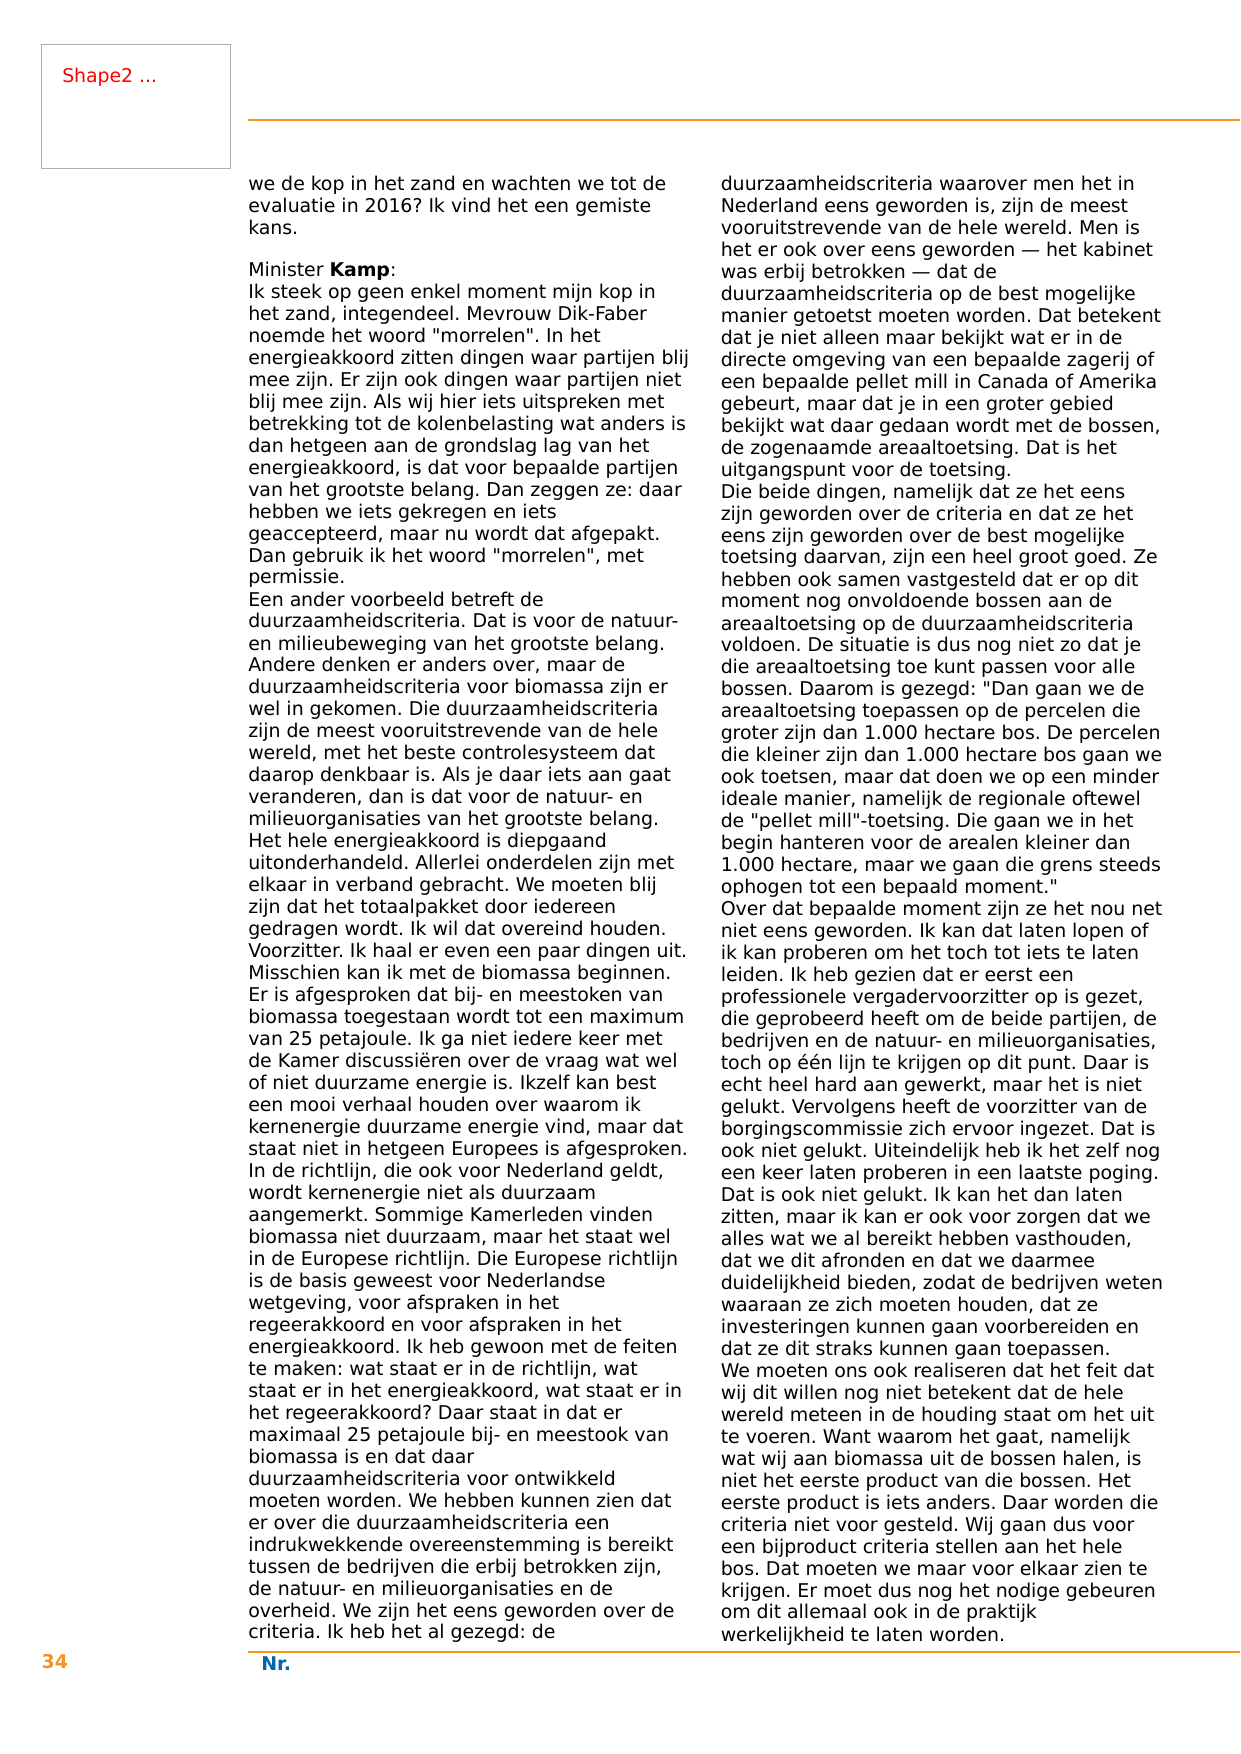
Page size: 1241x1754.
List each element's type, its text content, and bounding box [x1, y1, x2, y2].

text we de kop in het zand en wachten we tot de evaluatie in 2016? Ik vind het een gemiste kans. [248, 173, 691, 239]
text Voorzitter. Ik haal er even een paar dingen uit. Misschien kan ik met de biomassa beginnen. Er is afgesproken dat bij- en meestoken van biomassa toegestaan wordt tot een maximum van 25 petajoule. Ik ga niet iedere keer met de Kamer discussiëren over de vraag wat wel of niet duurzame energie is. Ikzelf kan best een mooi verhaal houden over waarom ik kernenergie duurzame energie vind, maar dat staat niet in hetgeen Europees is afgesproken. In de richtlijn, die ook voor Nederland geldt, wordt kernenergie niet als duurzaam aangemerkt. Sommige Kamerleden vinden biomassa niet duurzaam, maar het staat wel in de Europese richtlijn. Die Europese richtlijn is de basis geweest voor Nederlandse wetgeving, voor afspraken in het regeerakkoord en voor afspraken in het energieakkoord. Ik heb gewoon met de feiten te maken: wat staat er in de richtlijn, wat staat er in het energieakkoord, wat staat er in het regeerakkoord? Daar staat in dat er maximaal 25 petajoule bij- en meestook van biomassa is en dat daar duurzaamheidscriteria voor ontwikkeld moeten worden. We hebben kunnen zien dat er over die duurzaamheidscriteria een indrukwekkende overeenstemming is bereikt tussen de bedrijven die erbij betrokken zijn, de natuur- en milieuorganisaties en de overheid. We zijn het eens geworden over de criteria. Ik heb het al gezegd: de [248, 940, 691, 1643]
text Ik steek op geen enkel moment mijn kop in het zand, integendeel. Mevrouw Dik-Faber noemde het woord "morrelen". In het energieakkoord zitten dingen waar partijen blij mee zijn. Er zijn ook dingen waar partijen niet blij mee zijn. Als wij hier iets uitspreken met betrekking tot de kolenbelasting wat anders is dan hetgeen aan de grondslag lag van het energieakkoord, is dat voor bepaalde partijen van het grootste belang. Dan zeggen ze: daar hebben we iets gekregen en iets geaccepteerd, maar nu wordt dat afgepakt. Dan gebruik ik het woord "morrelen", met permissie. [248, 281, 691, 588]
text We moeten ons ook realiseren dat het feit dat wij dit willen nog niet betekent dat de hele wereld meteen in de houding staat om het uit te voeren. Want waarom het gaat, namelijk wat wij aan biomassa uit de bossen halen, is niet het eerste product van die bossen. Het eerste product is iets anders. Daar worden die criteria niet voor gesteld. Wij gaan dus voor een bijproduct criteria stellen aan het hele bos. Dat moeten we maar voor elkaar zien te krijgen. Er moet dus nog het nodige gebeuren om dit allemaal ook in de praktijk werkelijkheid te laten worden. [721, 1360, 1163, 1645]
text Een ander voorbeeld betreft de duurzaamheidscriteria. Dat is voor de natuur- en milieubeweging van het grootste belang. Andere denken er anders over, maar de duurzaamheidscriteria voor biomassa zijn er wel in gekomen. Die duurzaamheidscriteria zijn de meest vooruitstrevende van de hele wereld, met het beste controlesysteem dat daarop denkbaar is. Als je daar iets aan gaat veranderen, dan is dat voor de natuur- en milieuorganisaties van het grootste belang. Het hele energieakkoord is diepgaand uitonderhandeld. Allerlei onderdelen zijn met elkaar in verband gebracht. We moeten blij zijn dat het totaalpakket door iedereen gedragen wordt. Ik wil dat overeind houden. [248, 588, 691, 940]
text duurzaamheidscriteria waarover men het in Nederland eens geworden is, zijn de meest vooruitstrevende van de hele wereld. Men is het er ook over eens geworden — het kabinet was erbij betrokken — dat de duurzaamheidscriteria op de best mogelijke manier getoetst moeten worden. Dat betekent dat je niet alleen maar bekijkt wat er in de directe omgeving van een bepaalde zagerij of een bepaalde pellet mill in Canada of Amerika gebeurt, maar dat je in een groter gebied bekijkt wat daar gedaan wordt met de bossen, de zogenaamde areaaltoetsing. Dat is het uitgangspunt voor de toetsing. [721, 173, 1163, 481]
text Die beide dingen, namelijk dat ze het eens zijn geworden over de criteria en dat ze het eens zijn geworden over de best mogelijke toetsing daarvan, zijn een heel groot goed. Ze hebben ook samen vastgesteld dat er op dit moment nog onvoldoende bossen aan de areaaltoetsing op de duurzaamheidscriteria voldoen. De situatie is dus nog niet zo dat je die areaaltoetsing toe kunt passen voor alle bossen. Daarom is gezegd: "Dan gaan we de areaaltoetsing toepassen op de percelen die groter zijn dan 1.000 hectare bos. De percelen die kleiner zijn dan 1.000 hectare bos gaan we ook toetsen, maar dat doen we op een minder ideale manier, namelijk de regionale oftewel de "pellet mill"-toetsing. Die gaan we in het begin hanteren voor de arealen kleiner dan 1.000 hectare, maar we gaan die grens steeds ophogen tot een bepaald moment." [721, 481, 1163, 898]
text Minister Kamp: [248, 259, 691, 281]
text Over dat bepaalde moment zijn ze het nou net niet eens geworden. Ik kan dat laten lopen of ik kan proberen om het toch tot iets te laten leiden. Ik heb gezien dat er eerst een professionele vergadervoorzitter op is gezet, die geprobeerd heeft om de beide partijen, de bedrijven en de natuur- en milieuorganisaties, toch op één lijn te krijgen op dit punt. Daar is echt heel hard aan gewerkt, maar het is niet gelukt. Vervolgens heeft de voorzitter van de borgingscommissie zich ervoor ingezet. Dat is ook niet gelukt. Uiteindelijk heb ik het zelf nog een keer laten proberen in een laatste poging. Dat is ook niet gelukt. Ik kan het dan laten zitten, maar ik kan er ook voor zorgen dat we alles wat we al bereikt hebben vasthouden, dat we dit afronden en dat we daarmee duidelijkheid bieden, zodat de bedrijven weten waaraan ze zich moeten houden, dat ze investeringen kunnen gaan voorbereiden en dat ze dit straks kunnen gaan toepassen. [721, 898, 1163, 1360]
